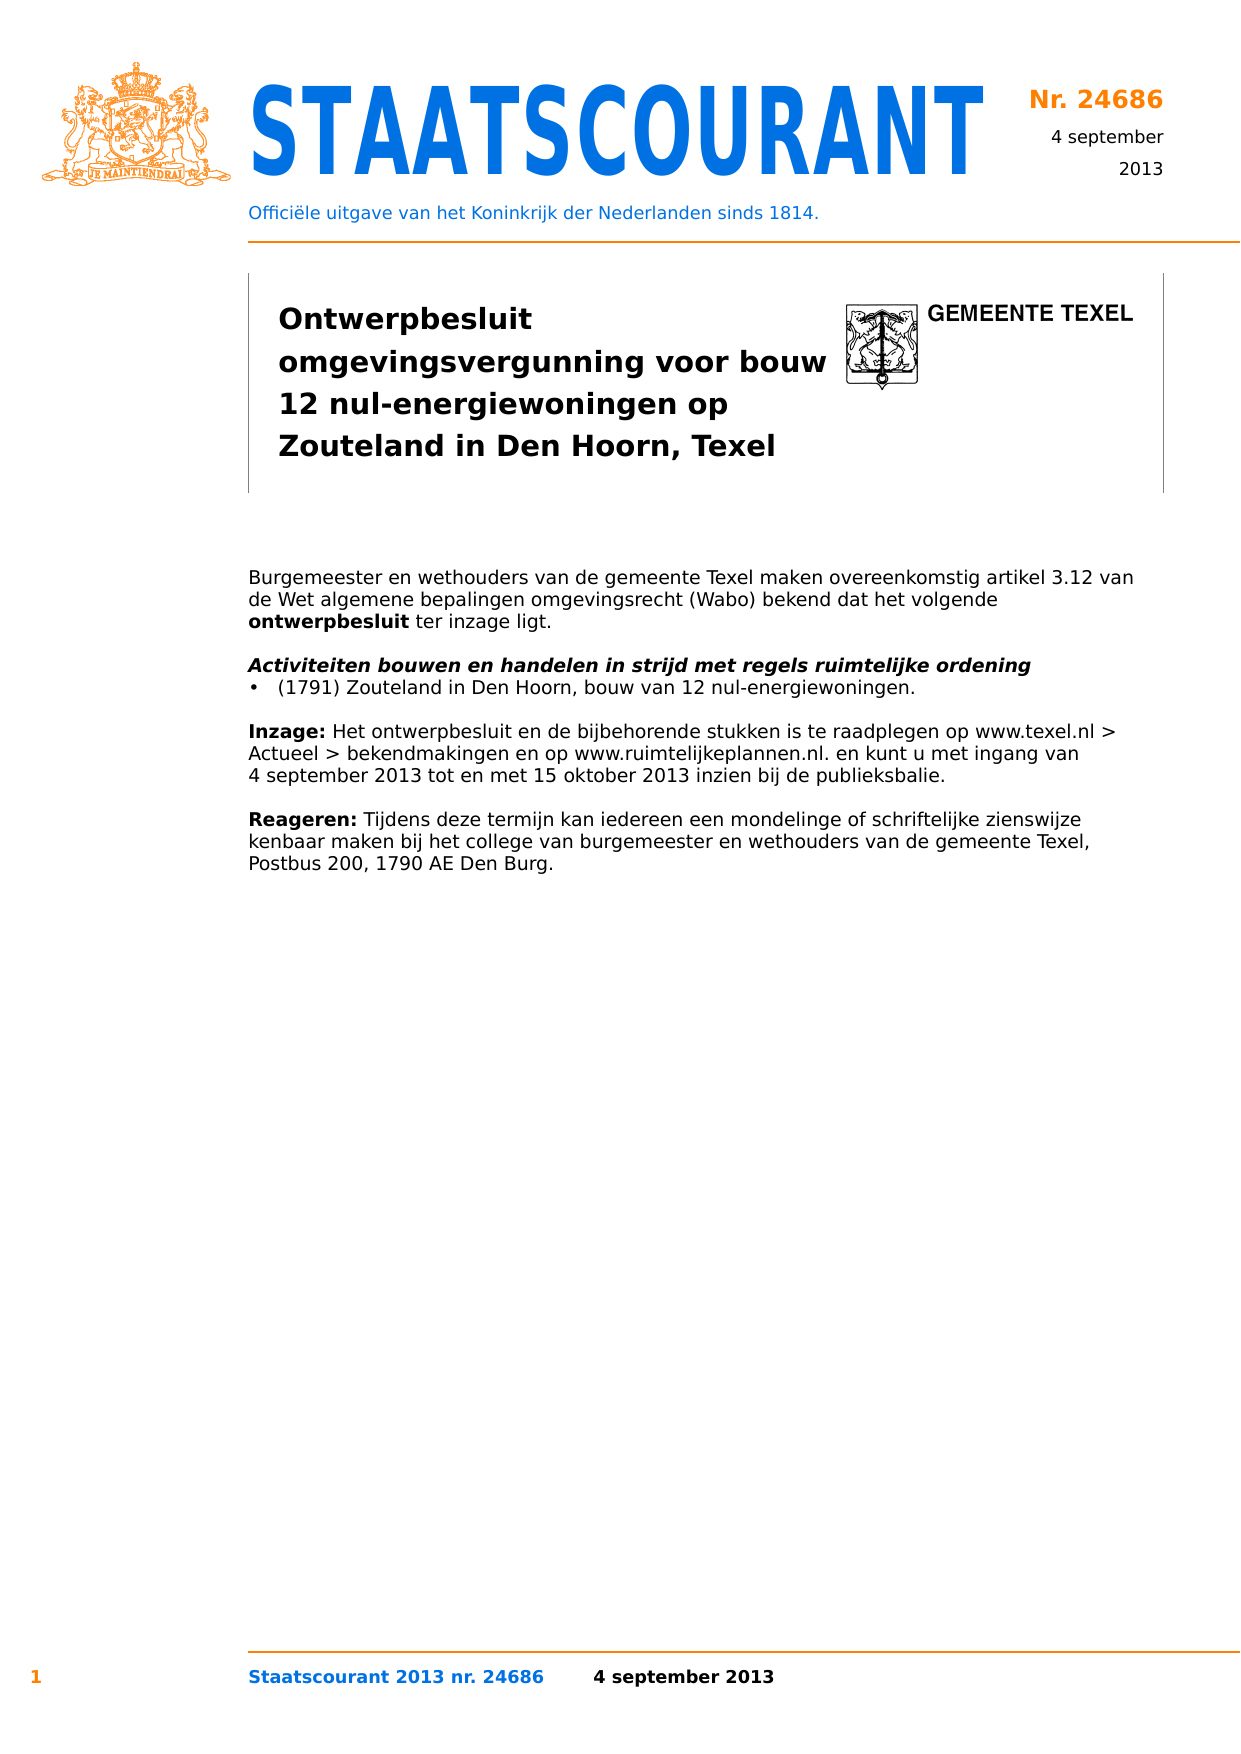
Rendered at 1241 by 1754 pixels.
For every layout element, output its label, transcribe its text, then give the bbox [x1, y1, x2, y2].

table_cell Officiële uitgave van het Koninkrijk der Nederlanden sinds 1814. [248, 203, 1240, 241]
text Activiteiten bouwen en handelen in strijd met regels ruimtelijke ordening [248, 655, 1163, 677]
text Inzage: Het ontwerpbesluit en de bijbehorende stukken is te raadplegen op www.texel.nl > Actueel > bekendmakingen en op www.ruimtelijkeplannen.nl. en kunt u met ingang van 4 september 2013 tot en met 15 oktober 2013 inzien bij de publieksbalie. [248, 721, 1163, 787]
text Burgemeester en wethouders van de gemeente Texel maken overeenkomstig artikel 3.12 van de Wet algemene bepalingen omgevingsrecht (Wabo) bekend dat het volgende ontwerpbesluit ter inzage ligt. [248, 567, 1163, 633]
text Reageren: Tijdens deze termijn kan iedereen een mondelinge of schriftelijke zienswijze kenbaar maken bij het college van burgemeester en wethouders van de gemeente Texel, Postbus 200, 1790 AE Den Burg. [248, 808, 1163, 874]
text • (1791) Zouteland in Den Hoorn, bouw van 12 nul-energiewoningen. [248, 677, 1163, 699]
table_header Nr. 24686 [998, 62, 1240, 121]
table_cell 2013 [998, 153, 1240, 203]
picture [844, 302, 1134, 391]
subtitle Ontwerpbesluit omgevingsvergunning voor bouw 12 nul-energiewoningen op Zouteland in Den Hoorn, Texel [249, 273, 1163, 493]
table_header [25, 62, 248, 241]
table_header STAATSCOURANT [248, 62, 998, 203]
picture [41, 62, 231, 186]
table_cell 4 september [998, 121, 1240, 153]
